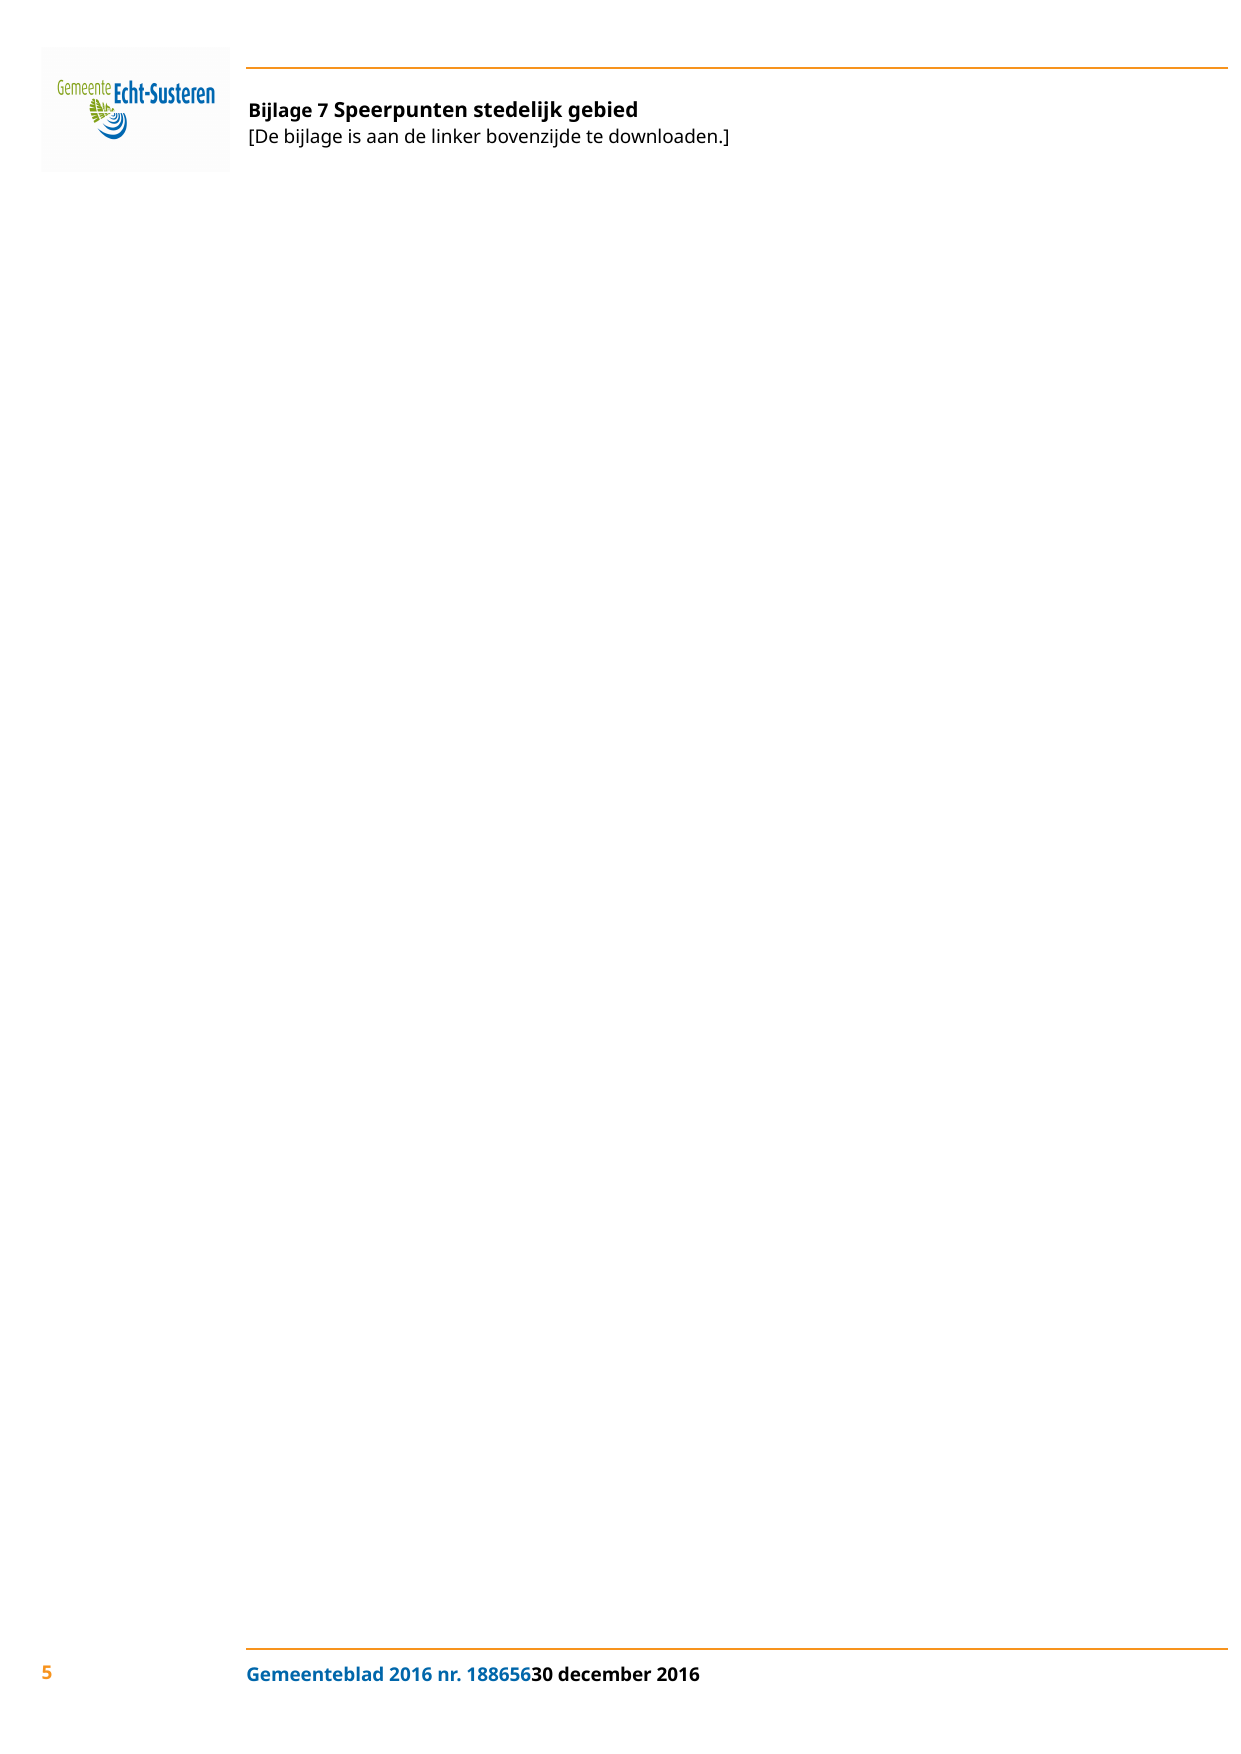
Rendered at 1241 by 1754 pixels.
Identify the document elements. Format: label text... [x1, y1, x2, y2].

picture [41, 47, 231, 172]
text Bijlage 7 Speerpunten stedelijk gebied [248, 95, 1152, 123]
text [De bijlage is aan de linker bovenzijde te downloaden.] [248, 123, 1152, 149]
